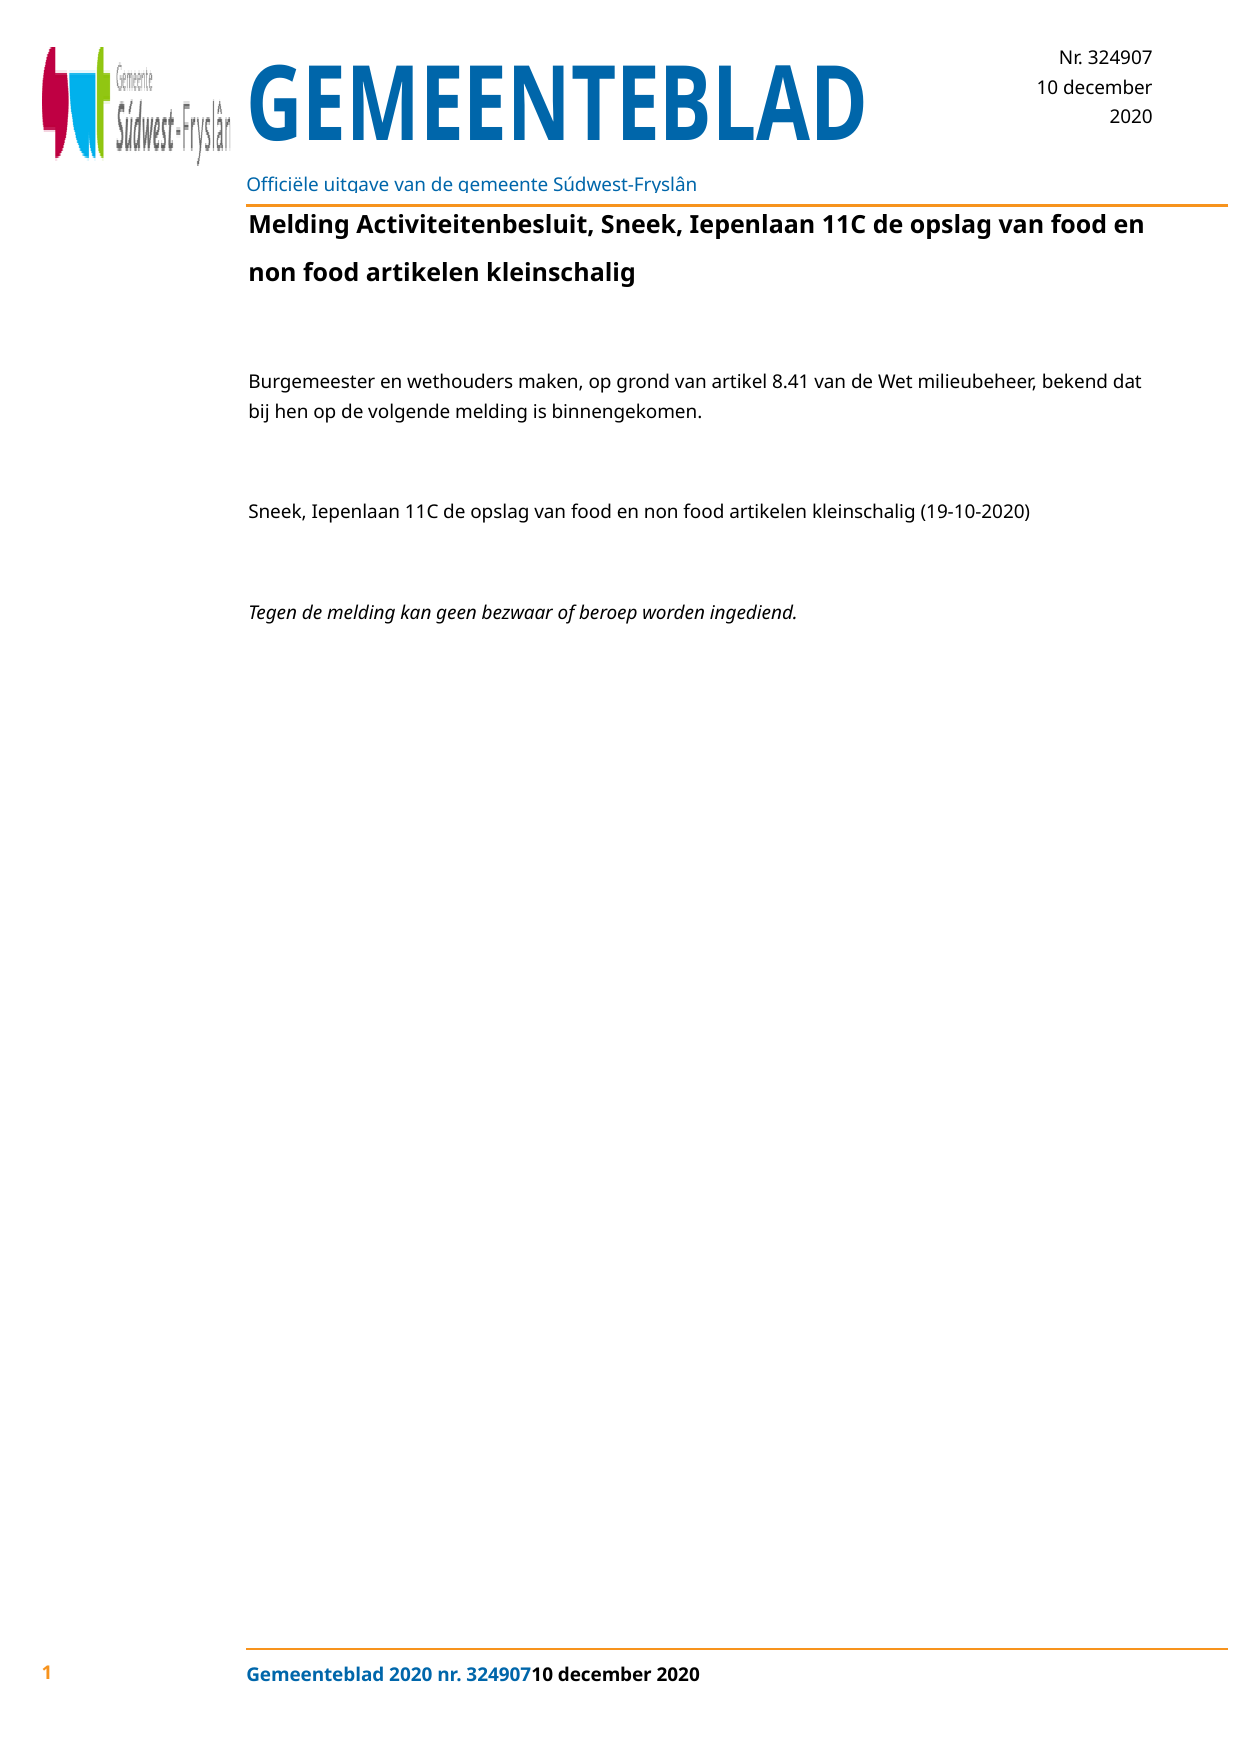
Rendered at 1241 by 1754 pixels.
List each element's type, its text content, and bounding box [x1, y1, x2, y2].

picture [41, 47, 231, 172]
text Sneek, Iepenlaan 11C de opslag van food en non food artikelen kleinschalig (19-10-2020) [248, 499, 1152, 524]
text Burgemeester en wethouders maken, op grond van artikel 8.41 van de Wet milieubeheer, bekend dat bij hen op de volgende melding is binnengekomen. [248, 368, 1152, 424]
text Tegen de melding kan geen bezwaar of beroep worden ingediend. [248, 599, 1152, 625]
text Melding Activiteitenbesluit, Sneek, Iepenlaan 11C de opslag van food en non food artikelen kleinschalig [248, 207, 1152, 288]
